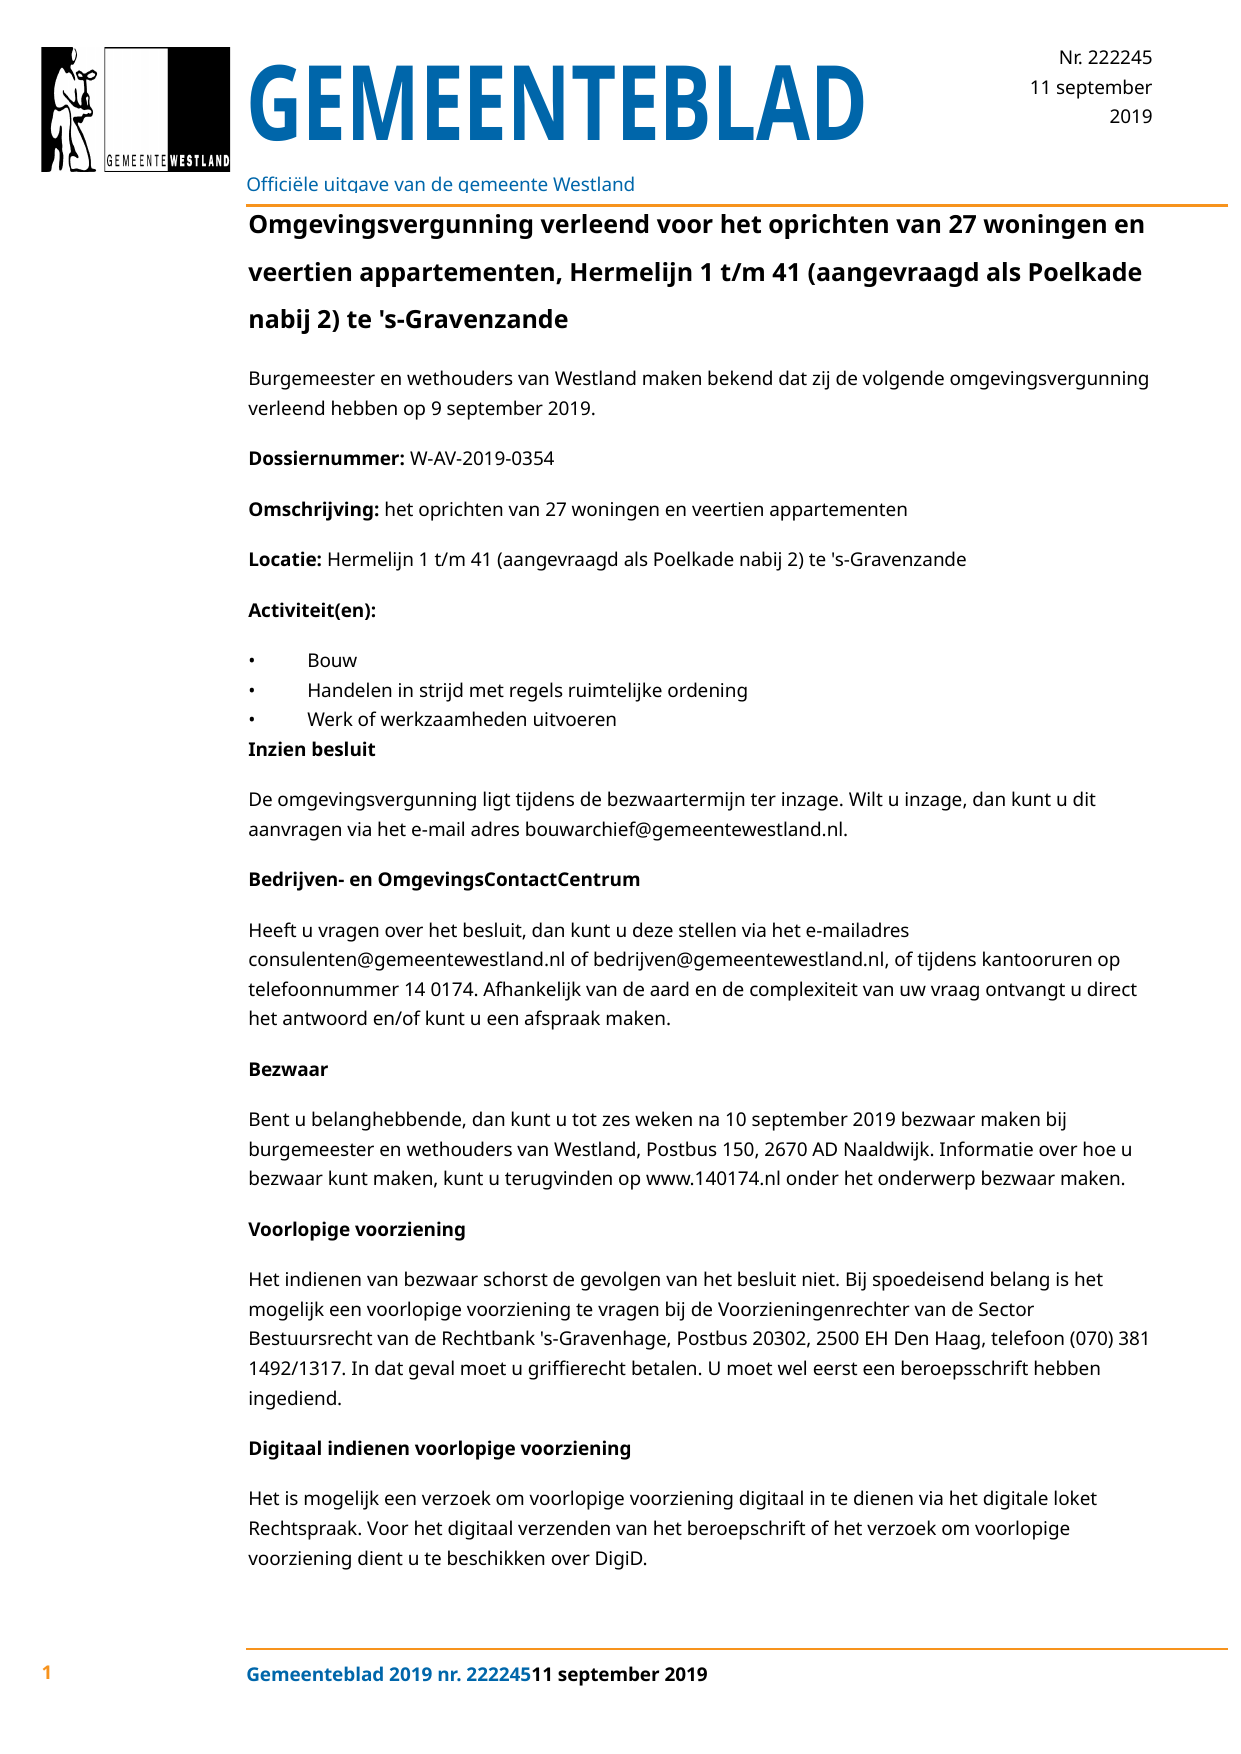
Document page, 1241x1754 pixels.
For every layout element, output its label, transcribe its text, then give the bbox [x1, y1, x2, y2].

text Voorlopige voorziening [248, 1216, 1152, 1242]
text Omgevingsvergunning verleend voor het oprichten van 27 woningen en veertien appartementen, Hermelijn 1 t/m 41 (aangevraagd als Poelkade nabij 2) te 's-Gravenzande [248, 207, 1152, 336]
list Handelen in strijd met regels ruimtelijke ordening [248, 677, 1152, 702]
text Omschrijving: het oprichten van 27 woningen en veertien appartementen [248, 496, 1152, 522]
picture [41, 47, 231, 172]
text Activiteit(en): [248, 597, 1152, 622]
text Het indienen van bezwaar schorst de gevolgen van het besluit niet. Bij spoedeisend belang is het mogelijk een voorlopige voorziening te vragen bij de Voorzieningenrechter van de Sector Bestuursrecht van de Rechtbank 's-Gravenhage, Postbus 20302, 2500 EH Den Haag, telefoon (070) 381 1492/1317. In dat geval moet u griffierecht betalen. U moet wel eerst een beroepsschrift hebben ingediend. [248, 1266, 1152, 1410]
text Locatie: Hermelijn 1 t/m 41 (aangevraagd als Poelkade nabij 2) te 's-Gravenzande [248, 546, 1152, 572]
text Dossiernummer: W-AV-2019-0354 [248, 446, 1152, 471]
text De omgevingsvergunning ligt tijdens de bezwaartermijn ter inzage. Wilt u inzage, dan kunt u dit aanvragen via het e-mail adres bouwarchief@gemeentewestland.nl. [248, 786, 1152, 842]
list Werk of werkzaamheden uitvoeren [248, 706, 1152, 732]
text Bezwaar [248, 1056, 1152, 1082]
text Bent u belanghebbende, dan kunt u tot zes weken na 10 september 2019 bezwaar maken bij burgemeester en wethouders van Westland, Postbus 150, 2670 AD Naaldwijk. Informatie over hoe u bezwaar kunt maken, kunt u terugvinden op www.140174.nl onder het onderwerp bezwaar maken. [248, 1106, 1152, 1191]
text Inzien besluit [248, 736, 1152, 762]
list Bouw [248, 647, 1152, 673]
text Bedrijven- en OmgevingsContactCentrum [248, 866, 1152, 892]
text Het is mogelijk een verzoek om voorlopige voorziening digitaal in te dienen via het digitale loket Rechtspraak. Voor het digitaal verzenden van het beroepschrift of het verzoek om voorlopige voorziening dient u te beschikken over DigiD. [248, 1486, 1152, 1570]
text Digitaal indienen voorlopige voorziening [248, 1435, 1152, 1461]
text Burgemeester en wethouders van Westland maken bekend dat zij de volgende omgevingsvergunning verleend hebben op 9 september 2019. [248, 366, 1152, 421]
text Heeft u vragen over het besluit, dan kunt u deze stellen via het e-mailadres consulenten@gemeentewestland.nl of bedrijven@gemeentewestland.nl, of tijdens kantooruren op telefoonnummer 14 0174. Afhankelijk van de aard en de complexiteit van uw vraag ontvangt u direct het antwoord en/of kunt u een afspraak maken. [248, 917, 1152, 1031]
